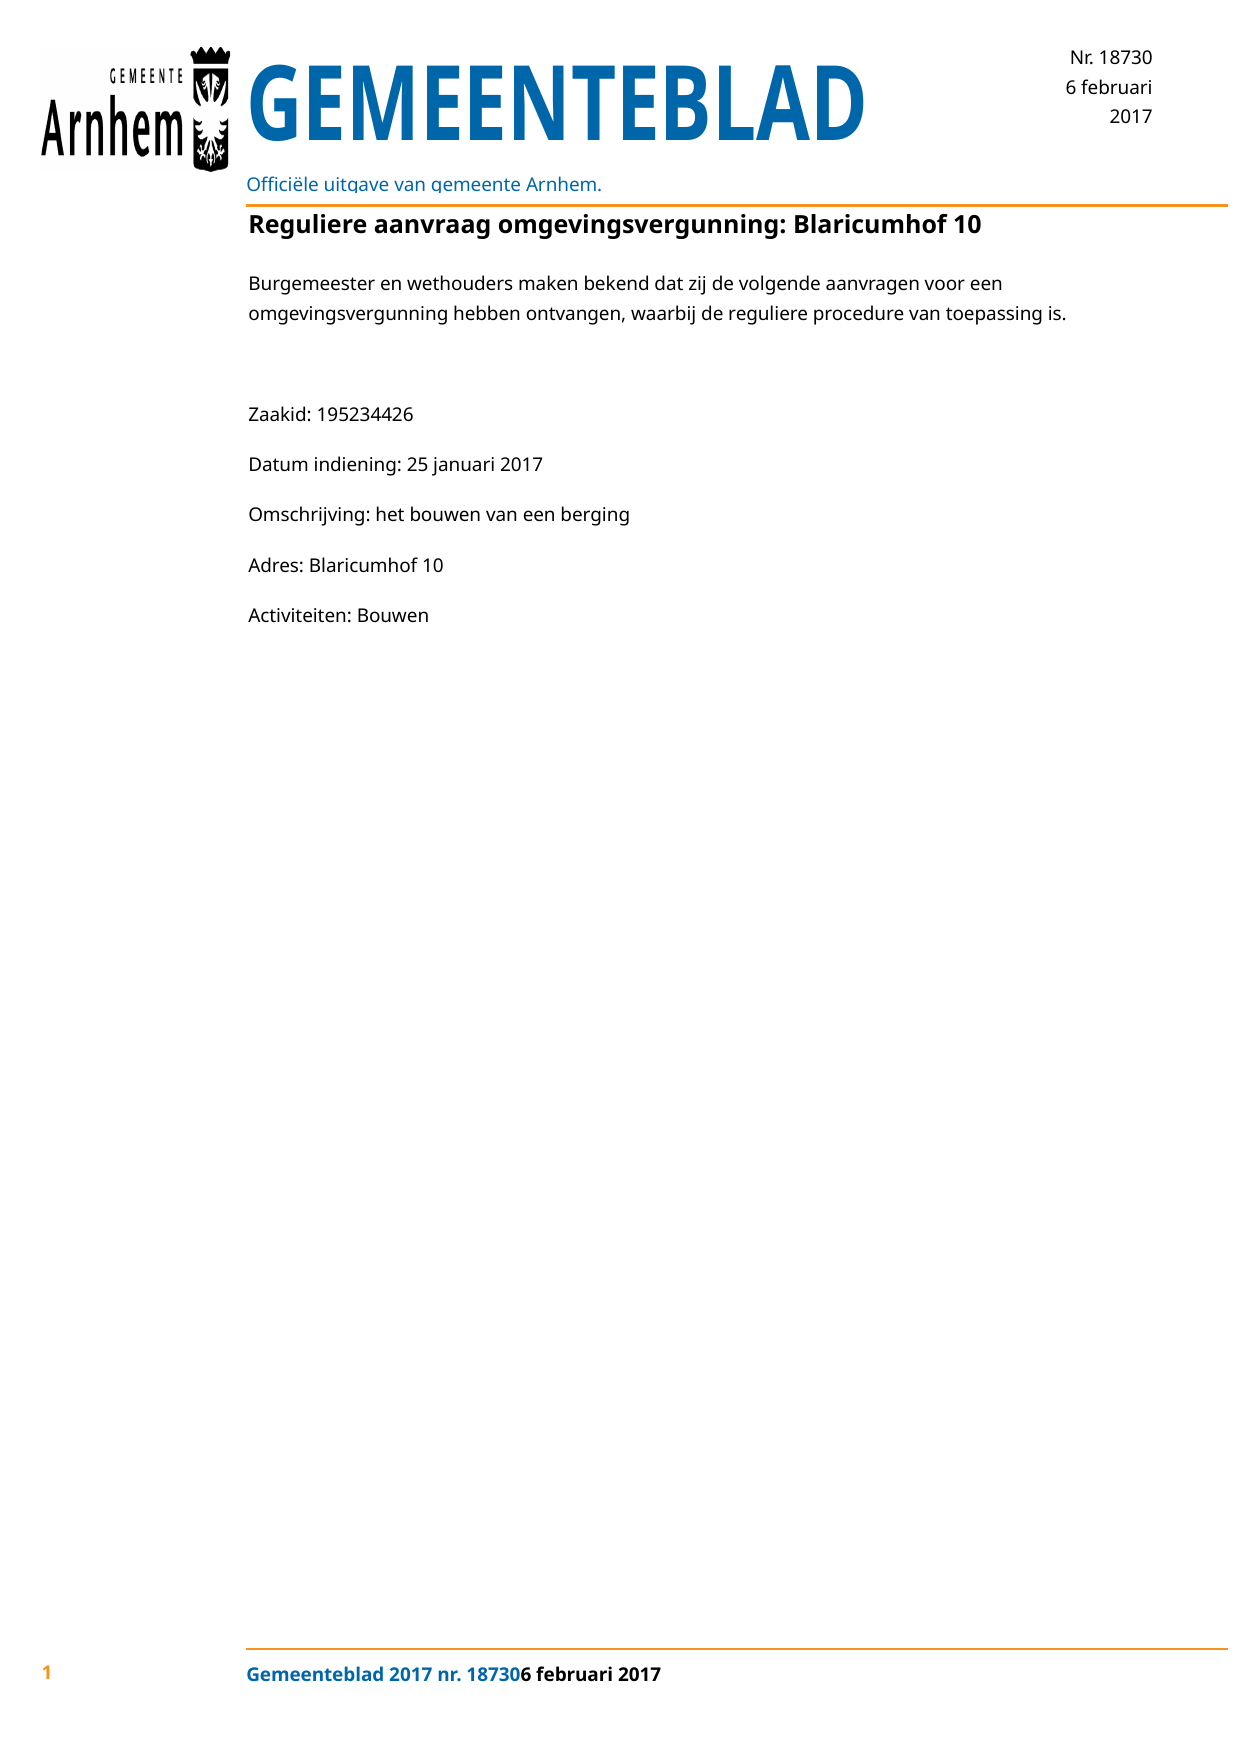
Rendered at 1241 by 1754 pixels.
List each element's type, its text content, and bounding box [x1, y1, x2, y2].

text Zaakid: 195234426 [248, 401, 1152, 426]
text Reguliere aanvraag omgevingsvergunning: Blaricumhof 10 [248, 207, 1152, 241]
text Activiteiten: Bouwen [248, 602, 1152, 628]
text Burgemeester en wethouders maken bekend dat zij de volgende aanvragen voor een omgevingsvergunning hebben ontvangen, waarbij de reguliere procedure van toepassing is. [248, 270, 1152, 326]
text Omschrijving: het bouwen van een berging [248, 502, 1152, 527]
picture [41, 47, 231, 172]
text Datum indiening: 25 januari 2017 [248, 451, 1152, 477]
text Adres: Blaricumhof 10 [248, 552, 1152, 578]
